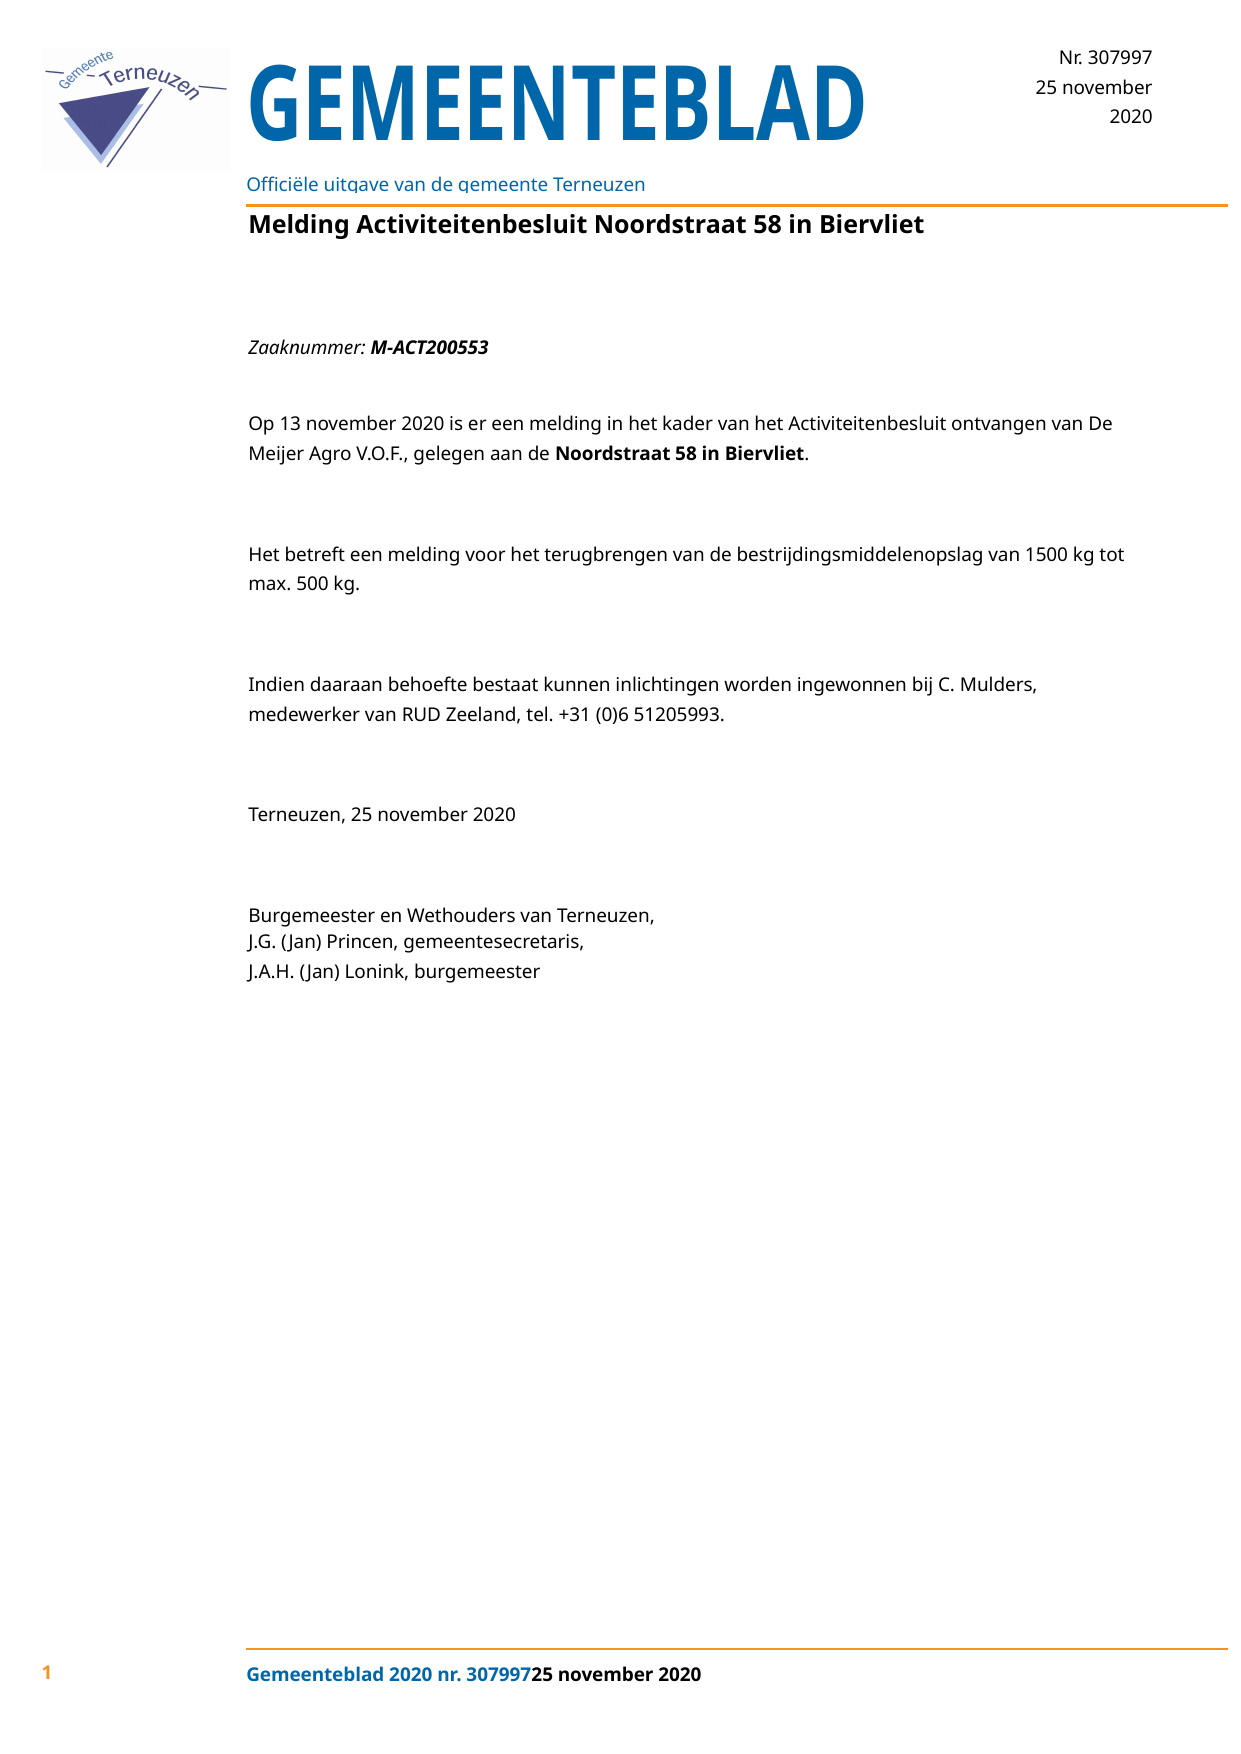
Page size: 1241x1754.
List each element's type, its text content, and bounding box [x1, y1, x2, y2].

text Terneuzen, 25 november 2020 [248, 802, 1152, 827]
table_cell [248, 1094, 700, 1120]
text Zaaknummer: M-ACT200553 [248, 334, 1152, 360]
text Melding Activiteitenbesluit Noordstraat 58 in Biervliet [248, 207, 1152, 241]
table_cell [700, 1094, 1152, 1120]
text Het betreft een melding voor het terugbrengen van de bestrijdingsmiddelenopslag van 1500 kg tot max. 500 kg. [248, 541, 1152, 596]
table_cell [700, 928, 1152, 1043]
text Indien daaraan behoefte bestaat kunnen inlichtingen worden ingewonnen bij C. Mulders, medewerker van RUD Zeeland, tel. +31 (0)6 51205993. [248, 671, 1152, 727]
picture [41, 47, 231, 172]
table_cell [248, 1069, 1152, 1094]
table_cell [700, 1043, 1152, 1068]
text Op 13 november 2020 is er een melding in het kader van het Activiteitenbesluit ontvangen van De Meijer Agro V.O.F., gelegen aan de Noordstraat 58 in Biervliet. [248, 410, 1152, 466]
table_cell J.G. (Jan) Princen, gemeentesecretaris, J.A.H. (Jan) Lonink, burgemeester [248, 928, 700, 1043]
table_header Burgemeester en Wethouders van Terneuzen, [248, 903, 1152, 928]
table_cell [248, 1043, 700, 1068]
